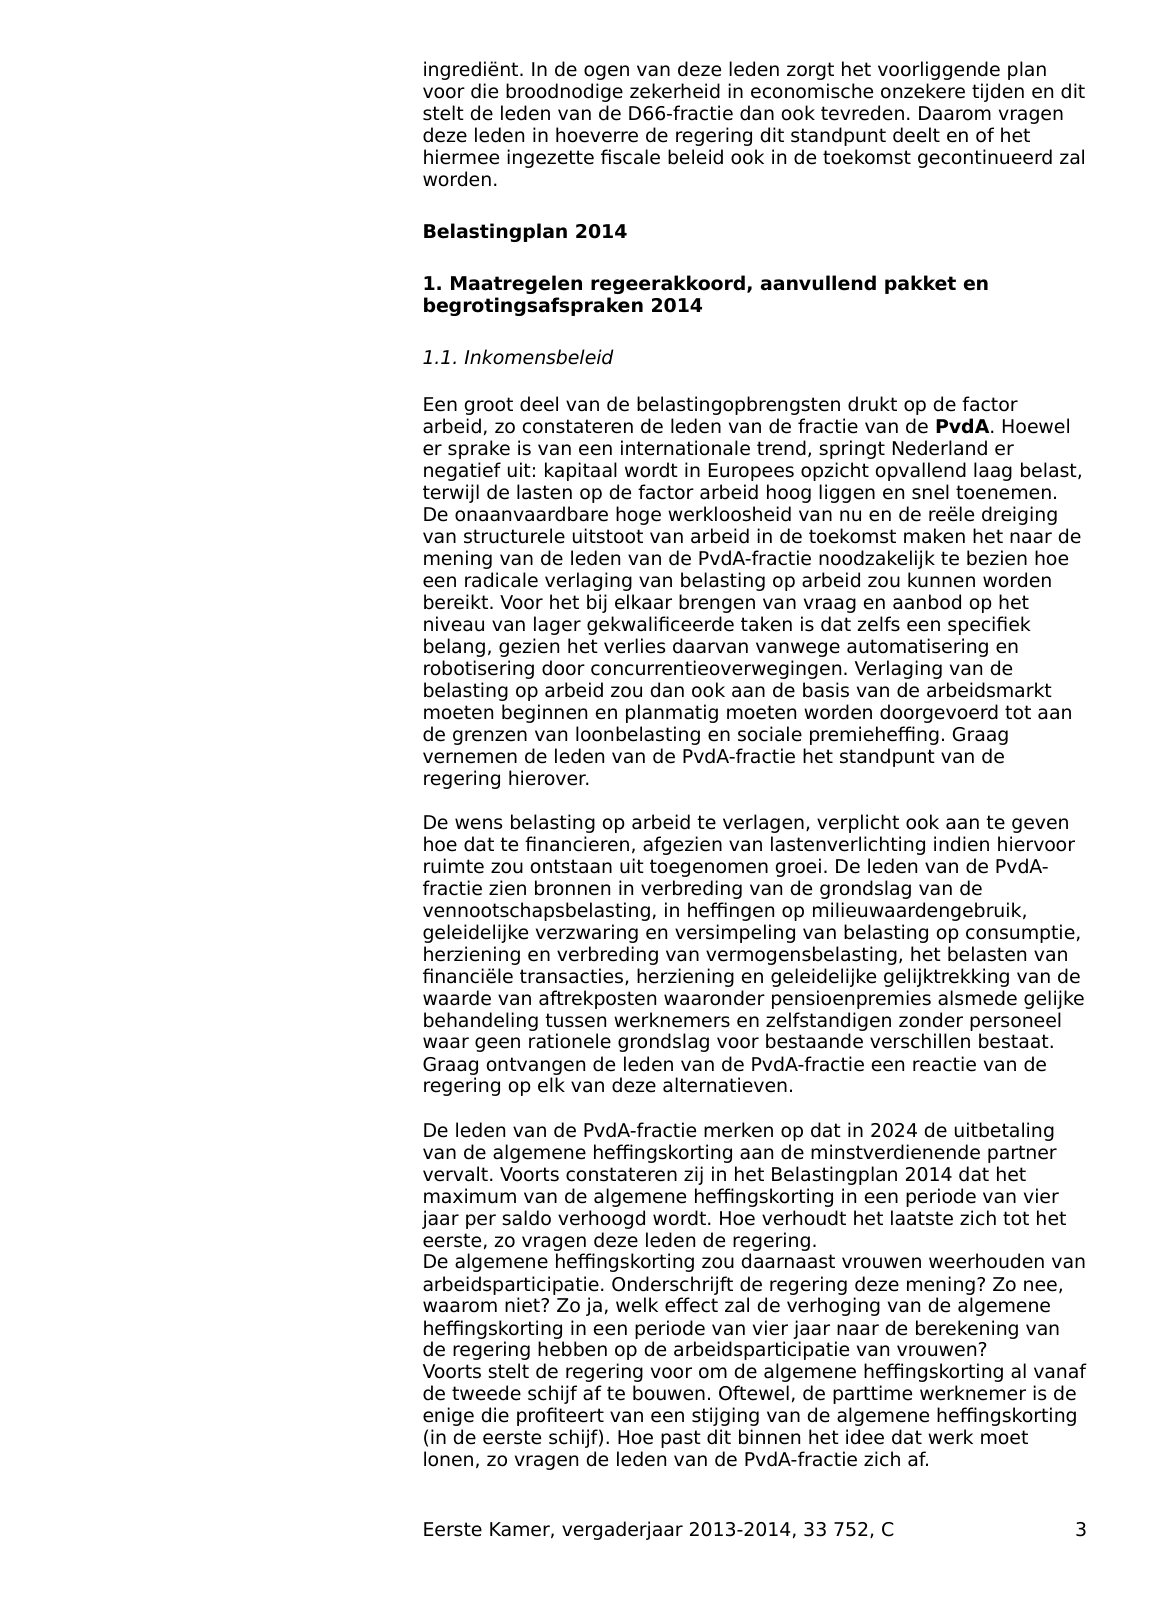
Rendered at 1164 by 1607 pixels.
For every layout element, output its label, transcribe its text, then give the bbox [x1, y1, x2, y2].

text De algemene heffingskorting zou daarnaast vrouwen weerhouden van arbeidsparticipatie. Onderschrijft de regering deze mening? Zo nee, waarom niet? Zo ja, welk effect zal de verhoging van de algemene heffingskorting in een periode van vier jaar naar de berekening van de regering hebben op de arbeidsparticipatie van vrouwen? [422, 1251, 1087, 1361]
text Voorts stelt de regering voor om de algemene heffingskorting al vanaf de tweede schijf af te bouwen. Oftewel, de parttime werknemer is de enige die profiteert van een stijging van de algemene heffingskorting (in de eerste schijf). Hoe past dit binnen het idee dat werk moet lonen, zo vragen de leden van de PvdA-fractie zich af. [422, 1361, 1087, 1471]
subtitle 1.1. Inkomensbeleid [422, 347, 1087, 369]
text De wens belasting op arbeid te verlagen, verplicht ook aan te geven hoe dat te financieren, afgezien van lastenverlichting indien hiervoor ruimte zou ontstaan uit toegenomen groei. De leden van de PvdA-fractie zien bronnen in verbreding van de grondslag van de vennootschapsbelasting, in heffingen op milieuwaardengebruik, geleidelijke verzwaring en versimpeling van belasting op consumptie, herziening en verbreding van vermogensbelasting, het belasten van financiële transacties, herziening en geleidelijke gelijktrekking van de waarde van aftrekposten waaronder pensioenpremies alsmede gelijke behandeling tussen werknemers en zelfstandigen zonder personeel waar geen rationele grondslag voor bestaande verschillen bestaat. Graag ontvangen de leden van de PvdA-fractie een reactie van de regering op elk van deze alternatieven. [422, 812, 1087, 1097]
subtitle 1. Maatregelen regeerakkoord, aanvullend pakket en begrotingsafspraken 2014 [422, 273, 1087, 317]
text ingrediënt. In de ogen van deze leden zorgt het voorliggende plan voor die broodnodige zekerheid in economische onzekere tijden en dit stelt de leden van de D66-fractie dan ook tevreden. Daarom vragen deze leden in hoeverre de regering dit standpunt deelt en of het hiermee ingezette fiscale beleid ook in de toekomst gecontinueerd zal worden. [422, 59, 1087, 191]
text De leden van de PvdA-fractie merken op dat in 2024 de uitbetaling van de algemene heffingskorting aan de minstverdienende partner vervalt. Voorts constateren zij in het Belastingplan 2014 dat het maximum van de algemene heffingskorting in een periode van vier jaar per saldo verhoogd wordt. Hoe verhoudt het laatste zich tot het eerste, zo vragen deze leden de regering. [422, 1119, 1087, 1251]
text Een groot deel van de belastingopbrengsten drukt op de factor arbeid, zo constateren de leden van de fractie van de PvdA. Hoewel er sprake is van een internationale trend, springt Nederland er negatief uit: kapitaal wordt in Europees opzicht opvallend laag belast, terwijl de lasten op de factor arbeid hoog liggen en snel toenemen. De onaanvaardbare hoge werkloosheid van nu en de reële dreiging van structurele uitstoot van arbeid in de toekomst maken het naar de mening van de leden van de PvdA-fractie noodzakelijk te bezien hoe een radicale verlaging van belasting op arbeid zou kunnen worden bereikt. Voor het bij elkaar brengen van vraag en aanbod op het niveau van lager gekwalificeerde taken is dat zelfs een specifiek belang, gezien het verlies daarvan vanwege automatisering en robotisering door concurrentieoverwegingen. Verlaging van de belasting op arbeid zou dan ook aan de basis van de arbeidsmarkt moeten beginnen en planmatig moeten worden doorgevoerd tot aan de grenzen van loonbelasting en sociale premieheffing. Graag vernemen de leden van de PvdA-fractie het standpunt van de regering hierover. [422, 394, 1087, 789]
subtitle Belastingplan 2014 [422, 221, 1087, 243]
